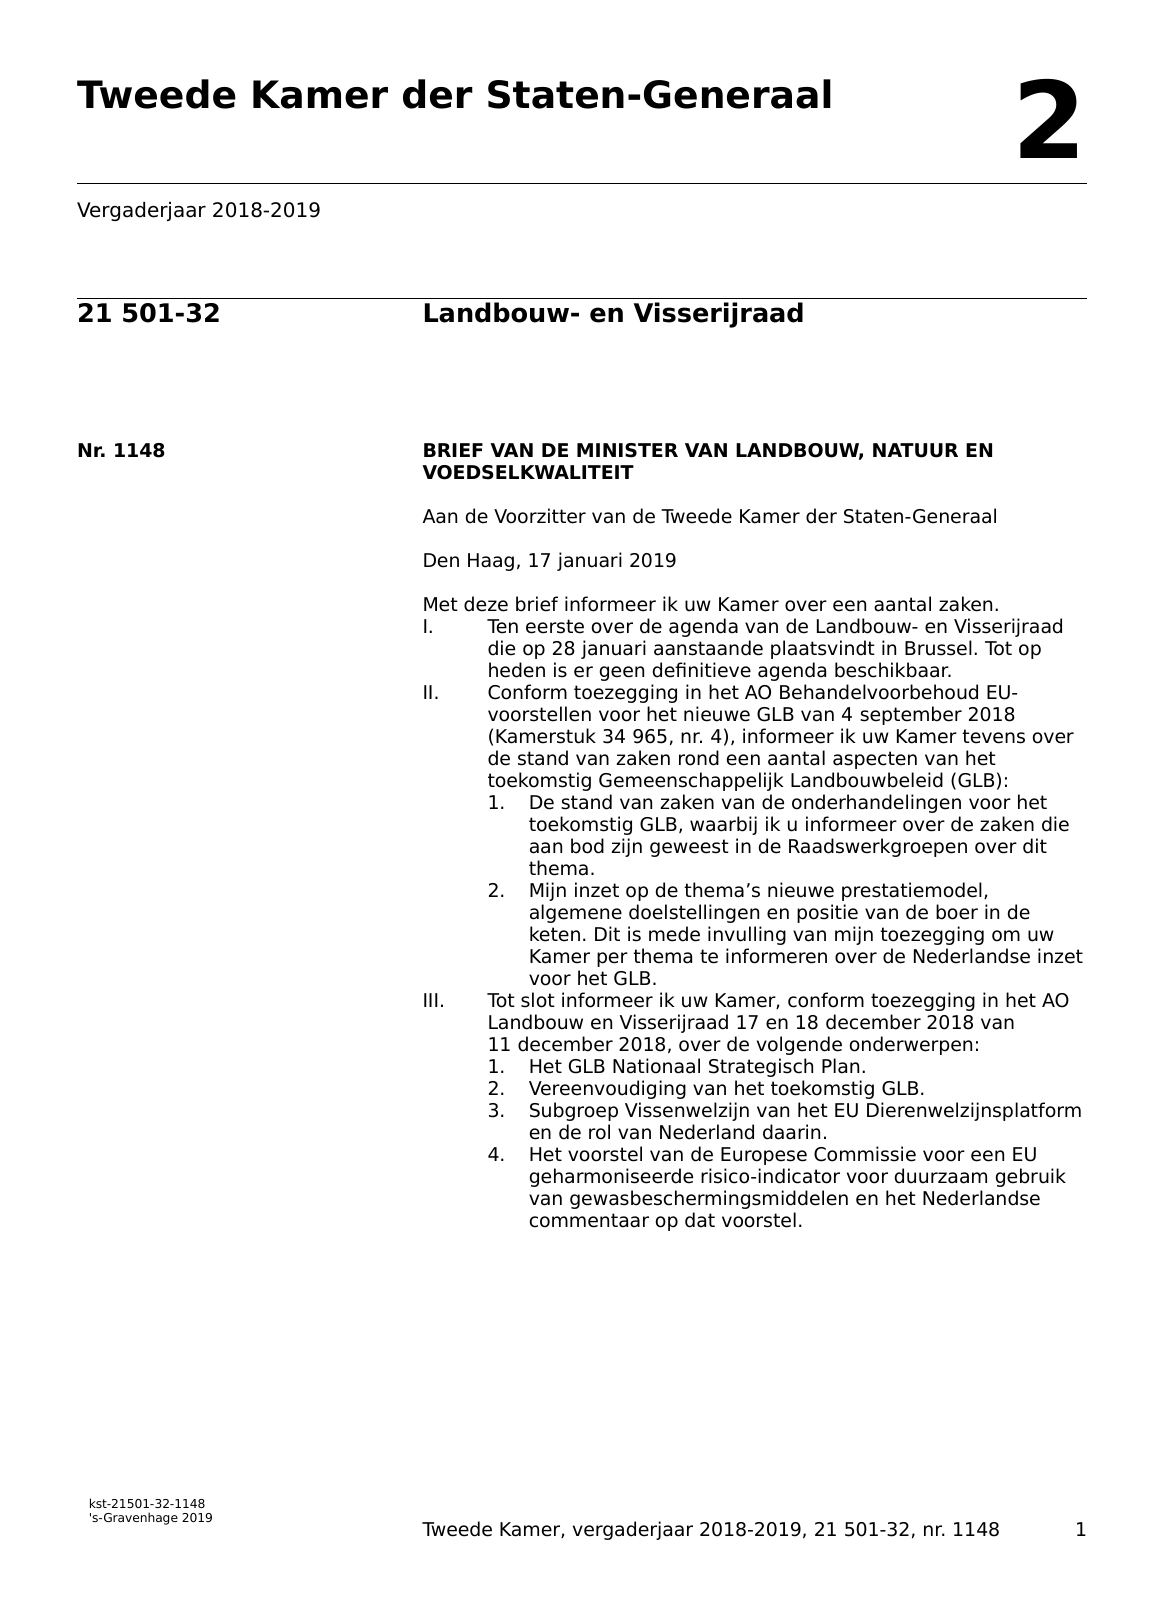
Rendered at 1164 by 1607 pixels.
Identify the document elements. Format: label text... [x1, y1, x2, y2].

text III. Tot slot informeer ik uw Kamer, conform toezegging in het AO Landbouw en Visserijraad 17 en 18 december 2018 van 11 december 2018, over de volgende onderwerpen: [422, 990, 1087, 1056]
text 2. Mijn inzet op de thema’s nieuwe prestatiemodel, algemene doelstellingen en positie van de boer in de keten. Dit is mede invulling van mijn toezegging om uw Kamer per thema te informeren over de Nederlandse inzet voor het GLB. [487, 880, 1087, 990]
text 's-Gravenhage 2019 [88, 1511, 323, 1525]
text Den Haag, 17 januari 2019 [422, 550, 1087, 572]
table_cell Vergaderjaar 2018-2019 [77, 184, 1087, 298]
text kst-21501-32-1148 [88, 1497, 323, 1511]
text Met deze brief informeer ik uw Kamer over een aantal zaken. [422, 594, 1087, 616]
text II. Conform toezegging in het AO Behandelvoorbehoud EU-voorstellen voor het nieuwe GLB van 4 september 2018 (Kamerstuk 34 965, nr. 4), informeer ik uw Kamer tevens over de stand van zaken rond een aantal aspecten van het toekomstig Gemeenschappelijk Landbouwbeleid (GLB): [422, 682, 1087, 792]
text 3. Subgroep Vissenwelzijn van het EU Dierenwelzijnsplatform en de rol van Nederland daarin. [487, 1100, 1087, 1144]
table_header Tweede Kamer der Staten-Generaal [77, 59, 886, 183]
subtitle Nr. 1148 BRIEF VAN DE MINISTER VAN LANDBOUW, NATUUR EN VOEDSELKWALITEIT [77, 440, 1087, 484]
table_header 2 [886, 59, 1087, 183]
text Aan de Voorzitter van de Tweede Kamer der Staten-Generaal [422, 506, 1087, 528]
text 1. De stand van zaken van de onderhandelingen voor het toekomstig GLB, waarbij ik u informeer over de zaken die aan bod zijn geweest in de Raadswerkgroepen over dit thema. [487, 792, 1087, 880]
text 1. Het GLB Nationaal Strategisch Plan. [487, 1056, 1087, 1078]
text I. Ten eerste over de agenda van de Landbouw- en Visserijraad die op 28 januari aanstaande plaatsvindt in Brussel. Tot op heden is er geen definitieve agenda beschikbaar. [422, 616, 1087, 682]
text 2. Vereenvoudiging van het toekomstig GLB. [487, 1078, 1087, 1100]
text 4. Het voorstel van de Europese Commissie voor een EU geharmoniseerde risico-indicator voor duurzaam gebruik van gewasbeschermingsmiddelen en het Nederlandse commentaar op dat voorstel. [487, 1144, 1087, 1232]
subtitle 21 501-32 Landbouw- en Visserijraad [77, 299, 1087, 329]
